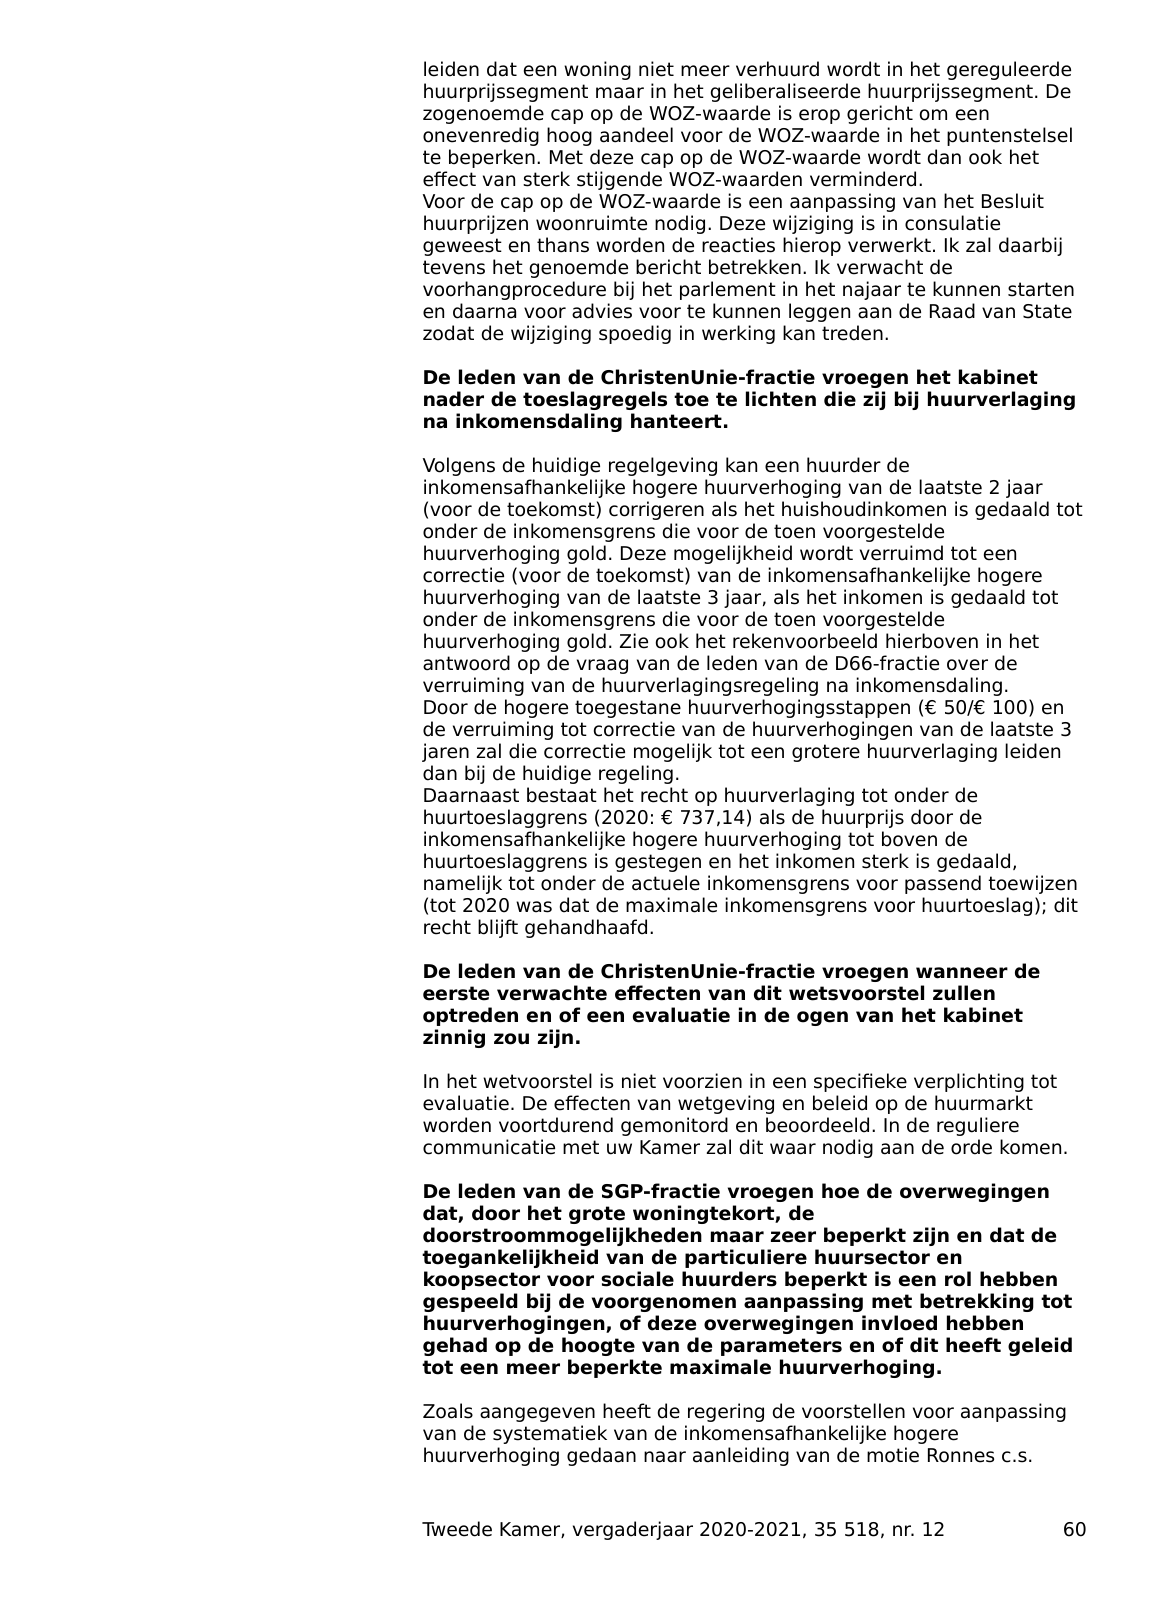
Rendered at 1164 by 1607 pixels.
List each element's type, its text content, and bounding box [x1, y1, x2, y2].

text Zoals aangegeven heeft de regering de voorstellen voor aanpassing van de systematiek van de inkomensafhankelijke hogere huurverhoging gedaan naar aanleiding van de motie Ronnes c.s. [422, 1401, 1087, 1467]
text Voor de cap op de WOZ-waarde is een aanpassing van het Besluit huurprijzen woonruimte nodig. Deze wijziging is in consulatie geweest en thans worden de reacties hierop verwerkt. Ik zal daarbij tevens het genoemde bericht betrekken. Ik verwacht de voorhangprocedure bij het parlement in het najaar te kunnen starten en daarna voor advies voor te kunnen leggen aan de Raad van State zodat de wijziging spoedig in werking kan treden. [422, 191, 1087, 345]
text In het wetvoorstel is niet voorzien in een specifieke verplichting tot evaluatie. De effecten van wetgeving en beleid op de huurmarkt worden voortdurend gemonitord en beoordeeld. In de reguliere communicatie met uw Kamer zal dit waar nodig aan de orde komen. [422, 1071, 1087, 1159]
text Door de hogere toegestane huurverhogingsstappen (€ 50/€ 100) en de verruiming tot correctie van de huurverhogingen van de laatste 3 jaren zal die correctie mogelijk tot een grotere huurverlaging leiden dan bij de huidige regeling. [422, 697, 1087, 785]
text De leden van de ChristenUnie-fractie vroegen het kabinet nader de toeslagregels toe te lichten die zij bij huurverlaging na inkomensdaling hanteert. [422, 367, 1087, 433]
text Daarnaast bestaat het recht op huurverlaging tot onder de huurtoeslaggrens (2020: € 737,14) als de huurprijs door de inkomensafhankelijke hogere huurverhoging tot boven de huurtoeslaggrens is gestegen en het inkomen sterk is gedaald, namelijk tot onder de actuele inkomensgrens voor passend toewijzen (tot 2020 was dat de maximale inkomensgrens voor huurtoeslag); dit recht blijft gehandhaafd. [422, 785, 1087, 939]
text De leden van de ChristenUnie-fractie vroegen wanneer de eerste verwachte effecten van dit wetsvoorstel zullen optreden en of een evaluatie in de ogen van het kabinet zinnig zou zijn. [422, 961, 1087, 1049]
text leiden dat een woning niet meer verhuurd wordt in het gereguleerde huurprijssegment maar in het geliberaliseerde huurprijssegment. De zogenoemde cap op de WOZ-waarde is erop gericht om een onevenredig hoog aandeel voor de WOZ-waarde in het puntenstelsel te beperken. Met deze cap op de WOZ-waarde wordt dan ook het effect van sterk stijgende WOZ-waarden verminderd. [422, 59, 1087, 191]
text Volgens de huidige regelgeving kan een huurder de inkomensafhankelijke hogere huurverhoging van de laatste 2 jaar (voor de toekomst) corrigeren als het huishoudinkomen is gedaald tot onder de inkomensgrens die voor de toen voorgestelde huurverhoging gold. Deze mogelijkheid wordt verruimd tot een correctie (voor de toekomst) van de inkomensafhankelijke hogere huurverhoging van de laatste 3 jaar, als het inkomen is gedaald tot onder de inkomensgrens die voor de toen voorgestelde huurverhoging gold. Zie ook het rekenvoorbeeld hierboven in het antwoord op de vraag van de leden van de D66-fractie over de verruiming van de huurverlagingsregeling na inkomensdaling. [422, 455, 1087, 697]
text De leden van de SGP-fractie vroegen hoe de overwegingen dat, door het grote woningtekort, de doorstroommogelijkheden maar zeer beperkt zijn en dat de toegankelijkheid van de particuliere huursector en koopsector voor sociale huurders beperkt is een rol hebben gespeeld bij de voorgenomen aanpassing met betrekking tot huurverhogingen, of deze overwegingen invloed hebben gehad op de hoogte van de parameters en of dit heeft geleid tot een meer beperkte maximale huurverhoging. [422, 1181, 1087, 1379]
